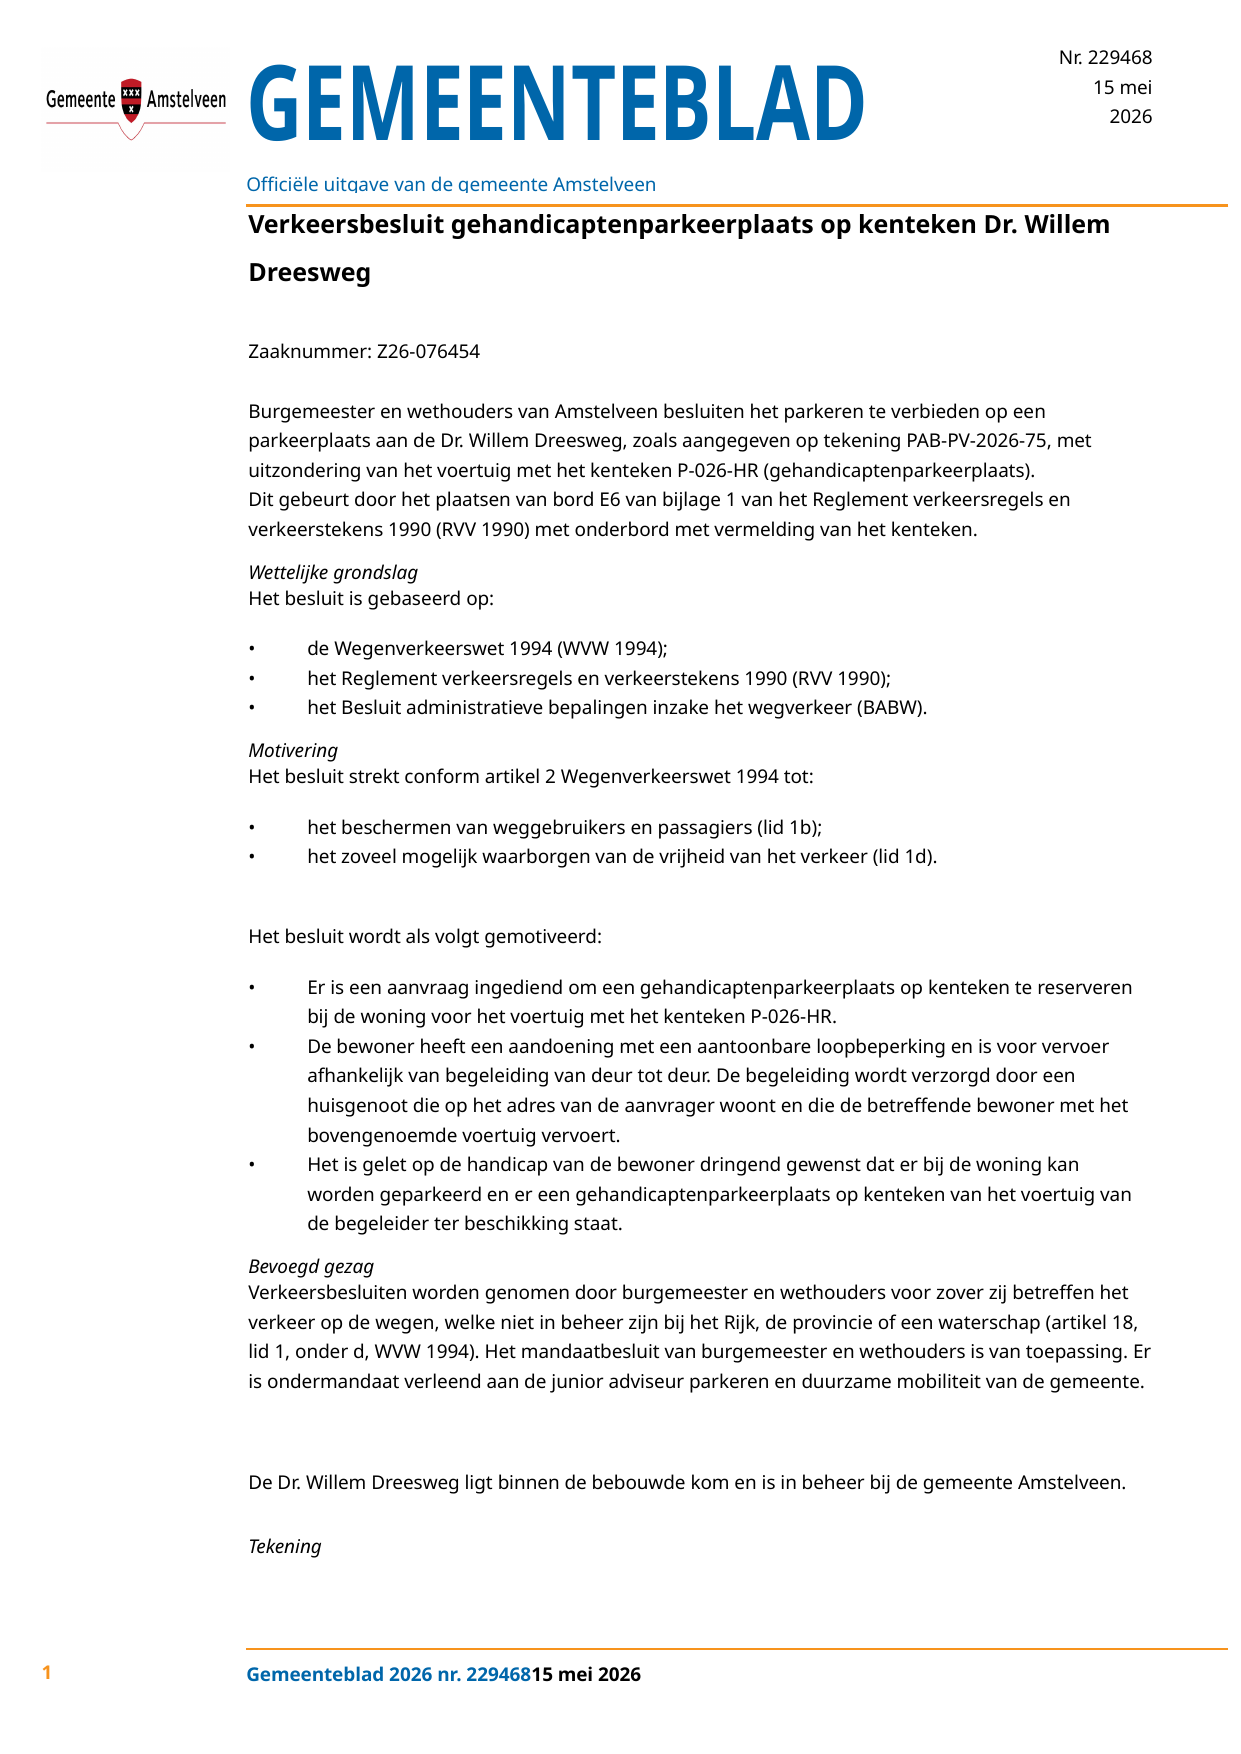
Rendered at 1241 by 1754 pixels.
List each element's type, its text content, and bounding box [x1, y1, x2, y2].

list De bewoner heeft een aandoening met een aantoonbare loopbeperking en is voor vervoer afhankelijk van begeleiding van deur tot deur. De begeleiding wordt verzorgd door een huisgenoot die op het adres van de aanvrager woont en die de betreffende bewoner met het bovengenoemde voertuig vervoert. [248, 1033, 1152, 1147]
list het Besluit administratieve bepalingen inzake het wegverkeer (BABW). [248, 694, 1152, 720]
text Motivering [248, 738, 1152, 763]
text Wettelijke grondslag [248, 559, 1152, 585]
text Het besluit is gebaseerd op: [248, 585, 1152, 611]
list het zoveel mogelijk waarborgen van de vrijheid van het verkeer (lid 1d). [248, 843, 1152, 869]
list het Reglement verkeersregels en verkeerstekens 1990 (RVV 1990); [248, 665, 1152, 691]
list Er is een aanvraag ingediend om een gehandicaptenparkeerplaats op kenteken te reserveren bij de woning voor het voertuig met het kenteken P-026-HR. [248, 974, 1152, 1029]
text Bevoegd gezag [248, 1254, 1152, 1279]
picture [41, 47, 231, 172]
list Het is gelet op de handicap van de bewoner dringend gewenst dat er bij de woning kan worden geparkeerd en er een gehandicaptenparkeerplaats op kenteken van het voertuig van de begeleider ter beschikking staat. [248, 1151, 1152, 1236]
list de Wegenverkeerswet 1994 (WVW 1994); [248, 635, 1152, 661]
text Dit gebeurt door het plaatsen van bord E6 van bijlage 1 van het Reglement verkeersregels en verkeerstekens 1990 (RVV 1990) met onderbord met vermelding van het kenteken. [248, 487, 1152, 542]
text Het besluit wordt als volgt gemotiveerd: [248, 923, 1152, 949]
text Zaaknummer: Z26-076454 [248, 339, 1152, 364]
text Verkeersbesluiten worden genomen door burgemeester en wethouders voor zover zij betreffen het verkeer op de wegen, welke niet in beheer zijn bij het Rijk, de provincie of een waterschap (artikel 18, lid 1, onder d, WVW 1994). Het mandaatbesluit van burgemeester en wethouders is van toepassing. Er is ondermandaat verleend aan de junior adviseur parkeren en duurzame mobiliteit van de gemeente. [248, 1279, 1152, 1394]
text Verkeersbesluit gehandicaptenparkeerplaats op kenteken Dr. Willem Dreesweg [248, 207, 1152, 288]
text De Dr. Willem Dreesweg ligt binnen de bebouwde kom en is in beheer bij de gemeente Amstelveen. [248, 1469, 1152, 1495]
text Het besluit strekt conform artikel 2 Wegenverkeerswet 1994 tot: [248, 763, 1152, 789]
text Burgemeester en wethouders van Amstelveen besluiten het parkeren te verbieden op een parkeerplaats aan de Dr. Willem Dreesweg, zoals aangegeven op tekening PAB-PV-2026-75, met uitzondering van het voertuig met het kenteken P-026-HR (gehandicaptenparkeerplaats). [248, 398, 1152, 483]
list het beschermen van weggebruikers en passagiers (lid 1b); [248, 814, 1152, 839]
text Tekening [248, 1533, 1152, 1559]
